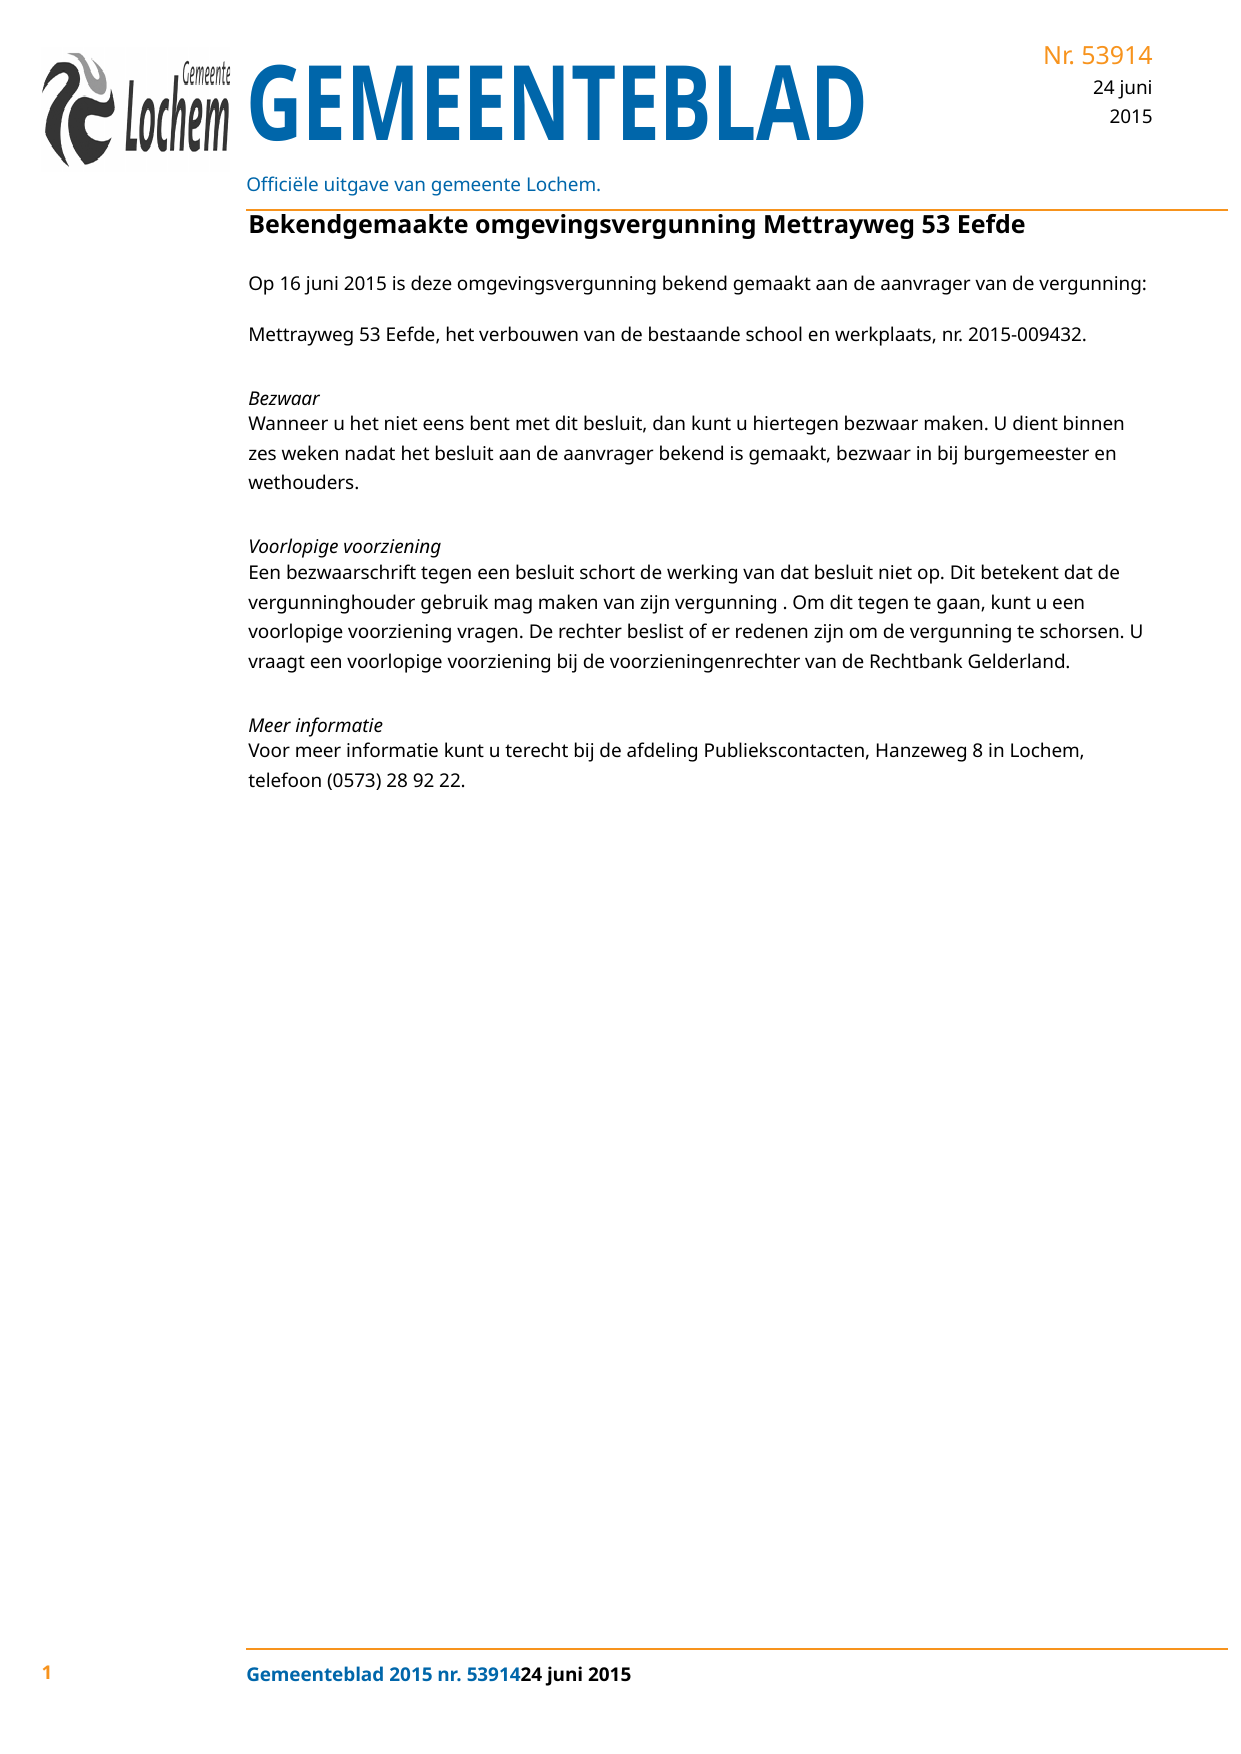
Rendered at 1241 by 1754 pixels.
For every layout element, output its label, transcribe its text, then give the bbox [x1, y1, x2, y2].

picture [41, 47, 231, 172]
text Op 16 juni 2015 is deze omgevingsvergunning bekend gemaakt aan de aanvrager van de vergunning: [248, 270, 1152, 296]
text Wanneer u het niet eens bent met dit besluit, dan kunt u hiertegen bezwaar maken. U dient binnen zes weken nadat het besluit aan de aanvrager bekend is gemaakt, bezwaar in bij burgemeester en wethouders. [248, 410, 1152, 495]
text Bezwaar [248, 385, 1152, 410]
text Bekendgemaakte omgevingsvergunning Mettrayweg 53 Eefde [248, 211, 1152, 241]
text Een bezwaarschrift tegen een besluit schort de werking van dat besluit niet op. Dit betekent dat de vergunninghouder gebruik mag maken van zijn vergunning . Om dit tegen te gaan, kunt u een voorlopige voorziening vragen. De rechter beslist of er redenen zijn om de vergunning te schorsen. U vraagt een voorlopige voorziening bij de voorzieningenrechter van de Rechtbank Gelderland. [248, 559, 1152, 674]
text Mettrayweg 53 Eefde, het verbouwen van de bestaande school en werkplaats, nr. 2015-009432. [248, 321, 1152, 346]
text Voor meer informatie kunt u terecht bij de afdeling Publiekscontacten, Hanzeweg 8 in Lochem, telefoon (0573) 28 92 22. [248, 738, 1152, 793]
text Voorlopige voorziening [248, 533, 1152, 559]
text Meer informatie [248, 712, 1152, 738]
